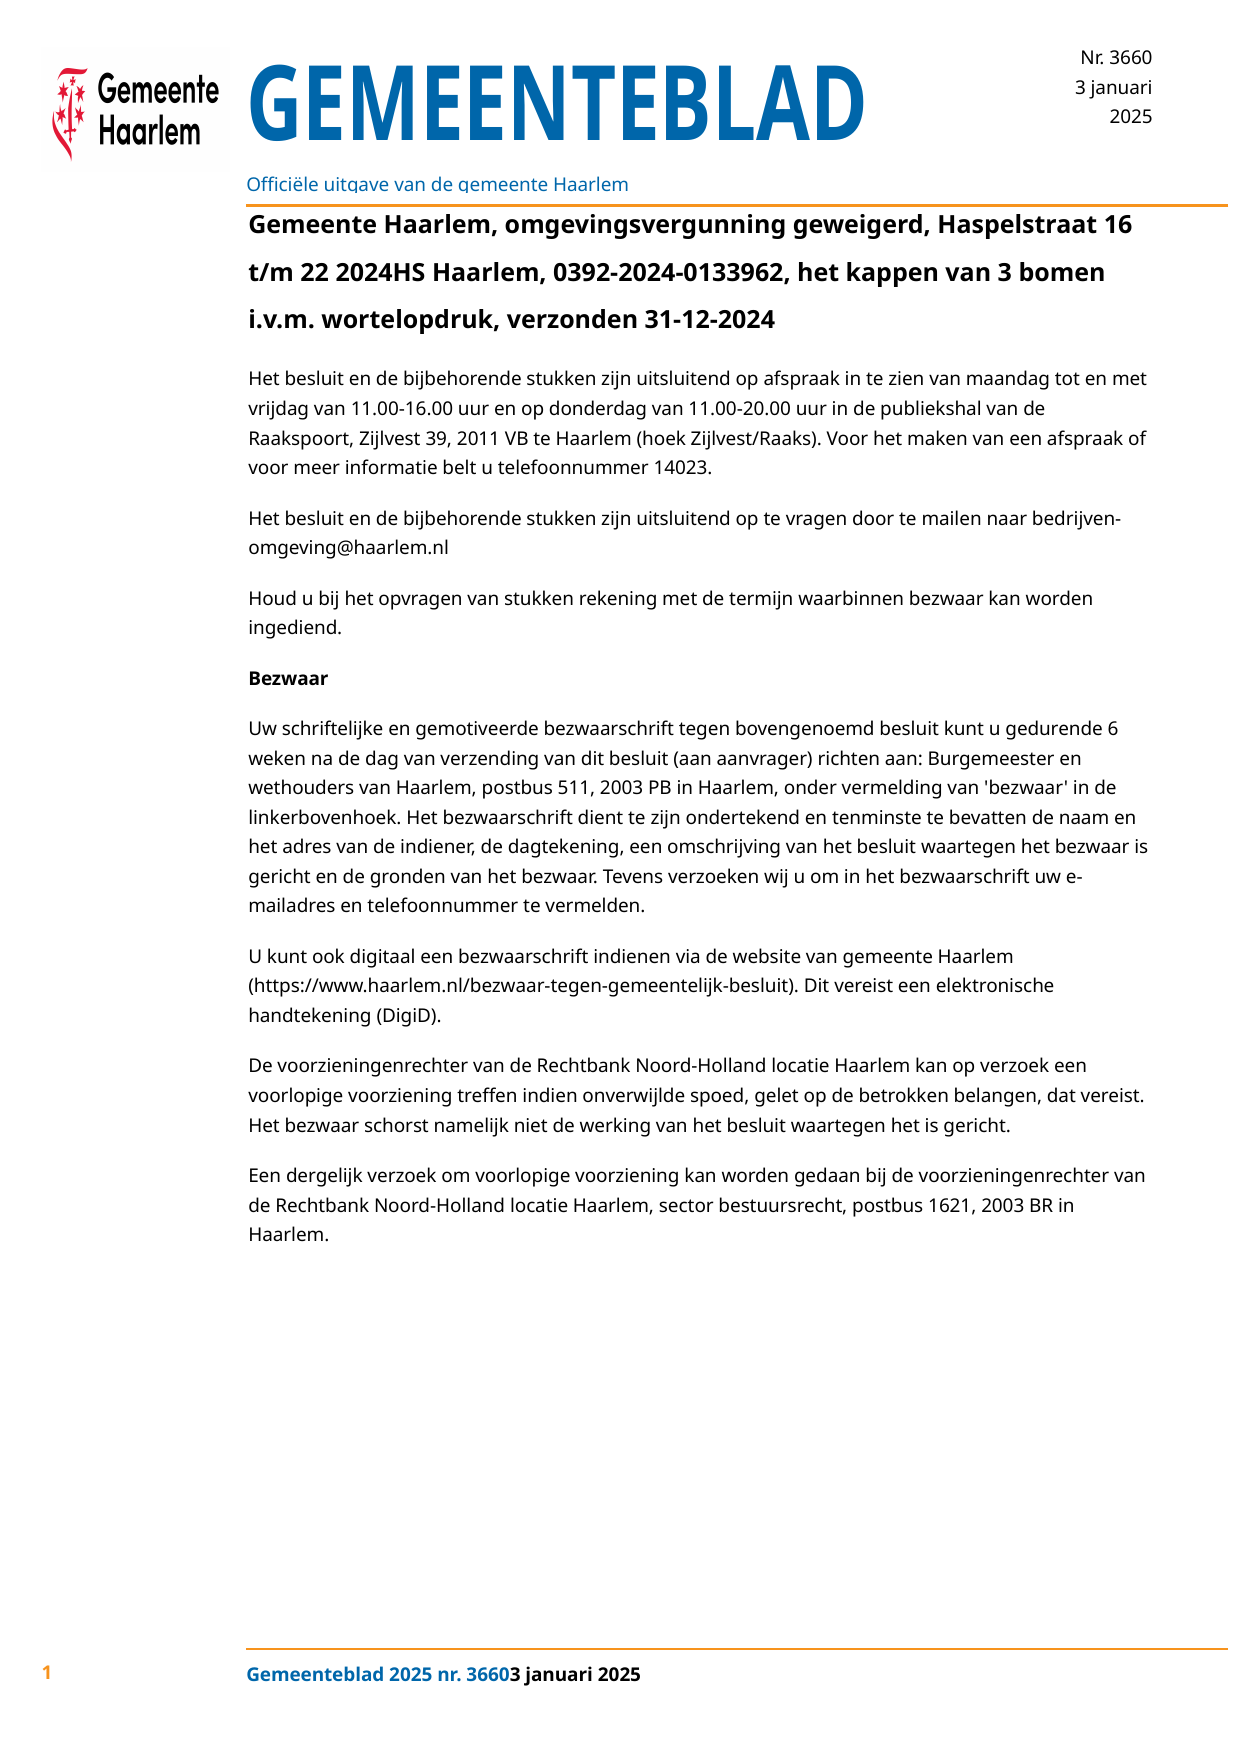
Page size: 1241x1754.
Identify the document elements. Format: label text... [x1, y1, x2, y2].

text Bezwaar [248, 665, 1152, 690]
text Het besluit en de bijbehorende stukken zijn uitsluitend op afspraak in te zien van maandag tot en met vrijdag van 11.00-16.00 uur en op donderdag van 11.00-20.00 uur in de publiekshal van de Raakspoort, Zijlvest 39, 2011 VB te Haarlem (hoek Zijlvest/Raaks). Voor het maken van een afspraak of voor meer informatie belt u telefoonnummer 14023. [248, 366, 1152, 480]
text Houd u bij het opvragen van stukken rekening met de termijn waarbinnen bezwaar kan worden ingediend. [248, 585, 1152, 640]
picture [41, 47, 231, 172]
text Een dergelijk verzoek om voorlopige voorziening kan worden gedaan bij de voorzieningenrechter van de Rechtbank Noord-Holland locatie Haarlem, sector bestuursrecht, postbus 1621, 2003 BR in Haarlem. [248, 1162, 1152, 1247]
text Gemeente Haarlem, omgevingsvergunning geweigerd, Haspelstraat 16 t/m 22 2024HS Haarlem, 0392-2024-0133962, het kappen van 3 bomen i.v.m. wortelopdruk, verzonden 31-12-2024 [248, 207, 1152, 336]
text U kunt ook digitaal een bezwaarschrift indienen via de website van gemeente Haarlem (https://www.haarlem.nl/bezwaar-tegen-gemeentelijk-besluit). Dit vereist een elektronische handtekening (DigiD). [248, 943, 1152, 1028]
text Het besluit en de bijbehorende stukken zijn uitsluitend op te vragen door te mailen naar bedrijven-omgeving@haarlem.nl [248, 505, 1152, 560]
text Uw schriftelijke en gemotiveerde bezwaarschrift tegen bovengenoemd besluit kunt u gedurende 6 weken na de dag van verzending van dit besluit (aan aanvrager) richten aan: Burgemeester en wethouders van Haarlem, postbus 511, 2003 PB in Haarlem, onder vermelding van 'bezwaar' in de linkerbovenhoek. Het bezwaarschrift dient te zijn ondertekend en tenminste te bevatten de naam en het adres van de indiener, de dagtekening, een omschrijving van het besluit waartegen het bezwaar is gericht en de gronden van het bezwaar. Tevens verzoeken wij u om in het bezwaarschrift uw e-mailadres en telefoonnummer te vermelden. [248, 715, 1152, 918]
text De voorzieningenrechter van de Rechtbank Noord-Holland locatie Haarlem kan op verzoek een voorlopige voorziening treffen indien onverwijlde spoed, gelet op de betrokken belangen, dat vereist. Het bezwaar schorst namelijk niet de werking van het besluit waartegen het is gericht. [248, 1053, 1152, 1137]
